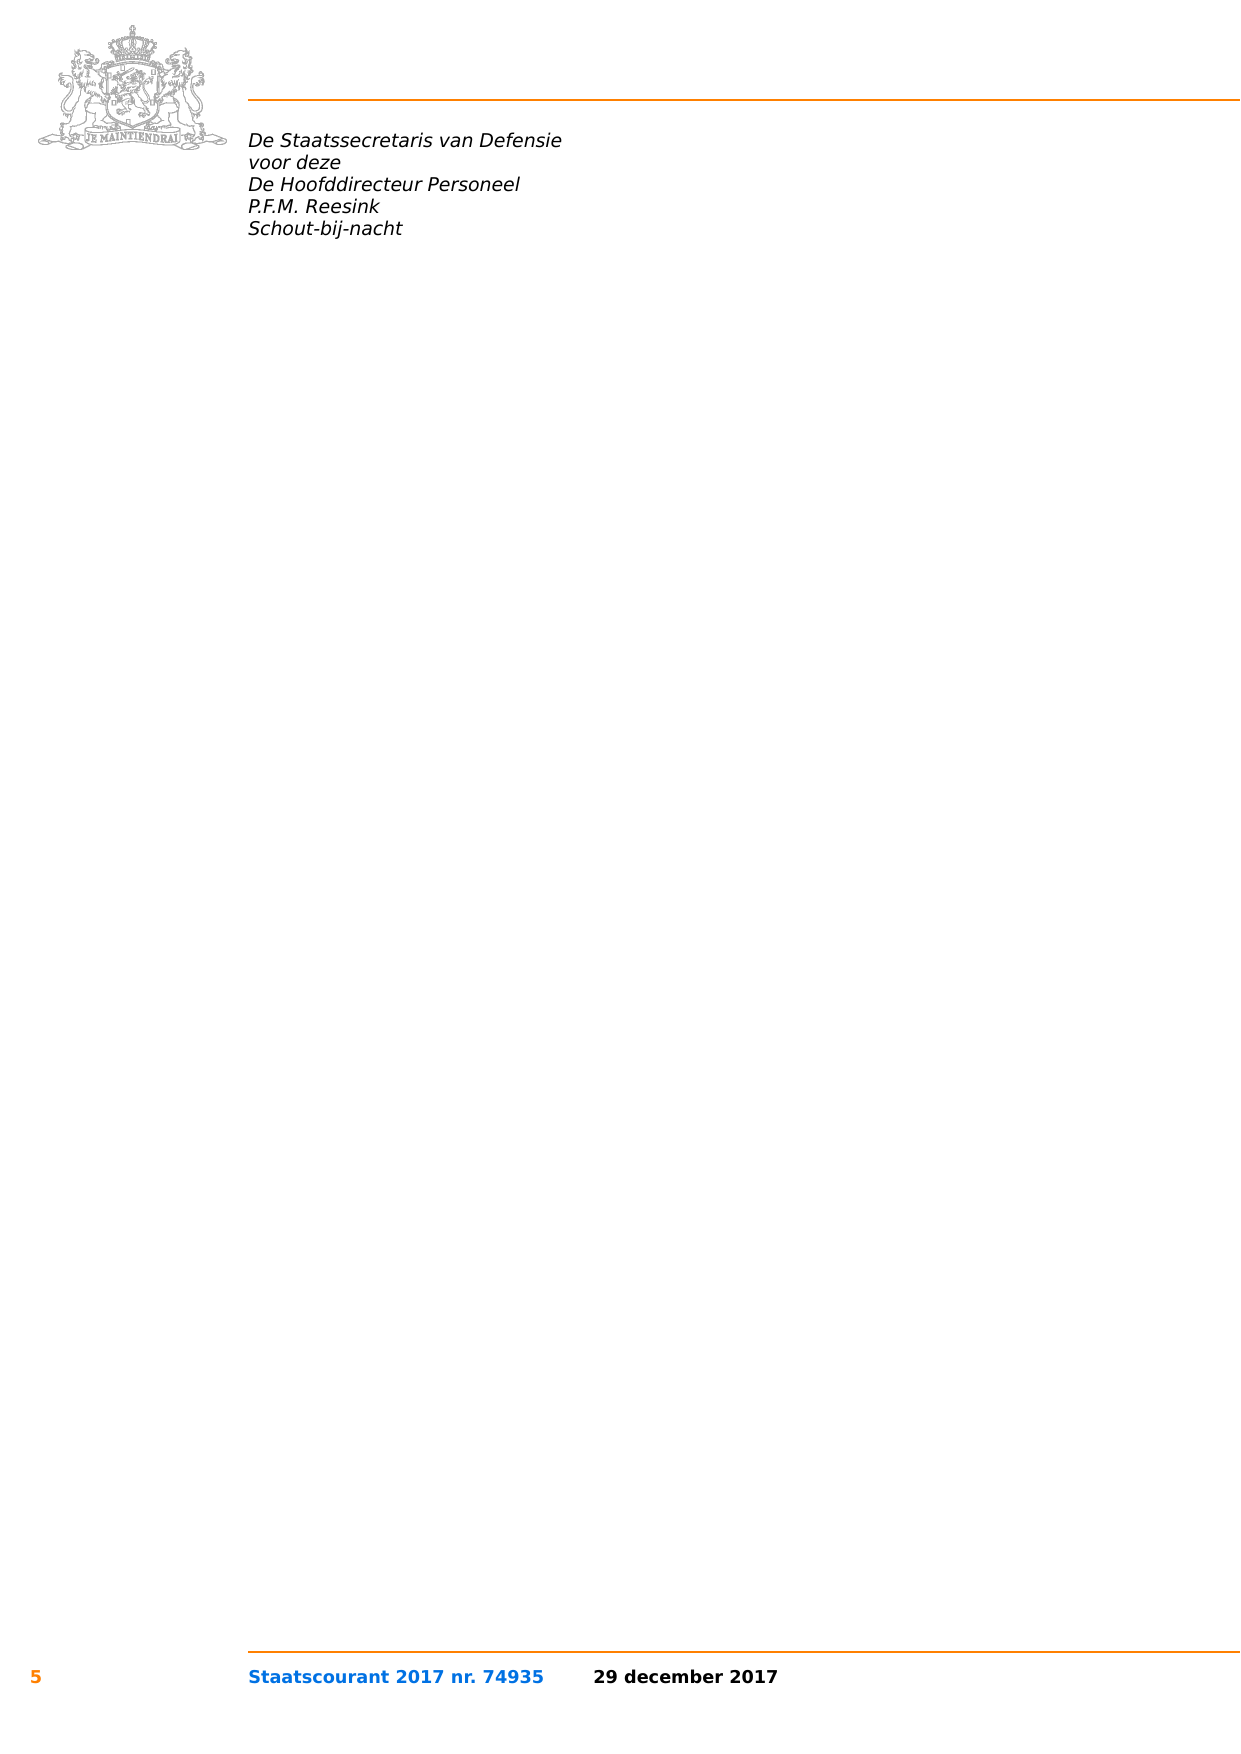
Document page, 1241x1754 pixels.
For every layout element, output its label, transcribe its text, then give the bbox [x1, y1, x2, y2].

text De Staatssecretaris van Defensie voor deze De Hoofddirecteur Personeel P.F.M. Reesink Schout-bij-nacht [248, 130, 1163, 240]
picture [38, 25, 227, 150]
